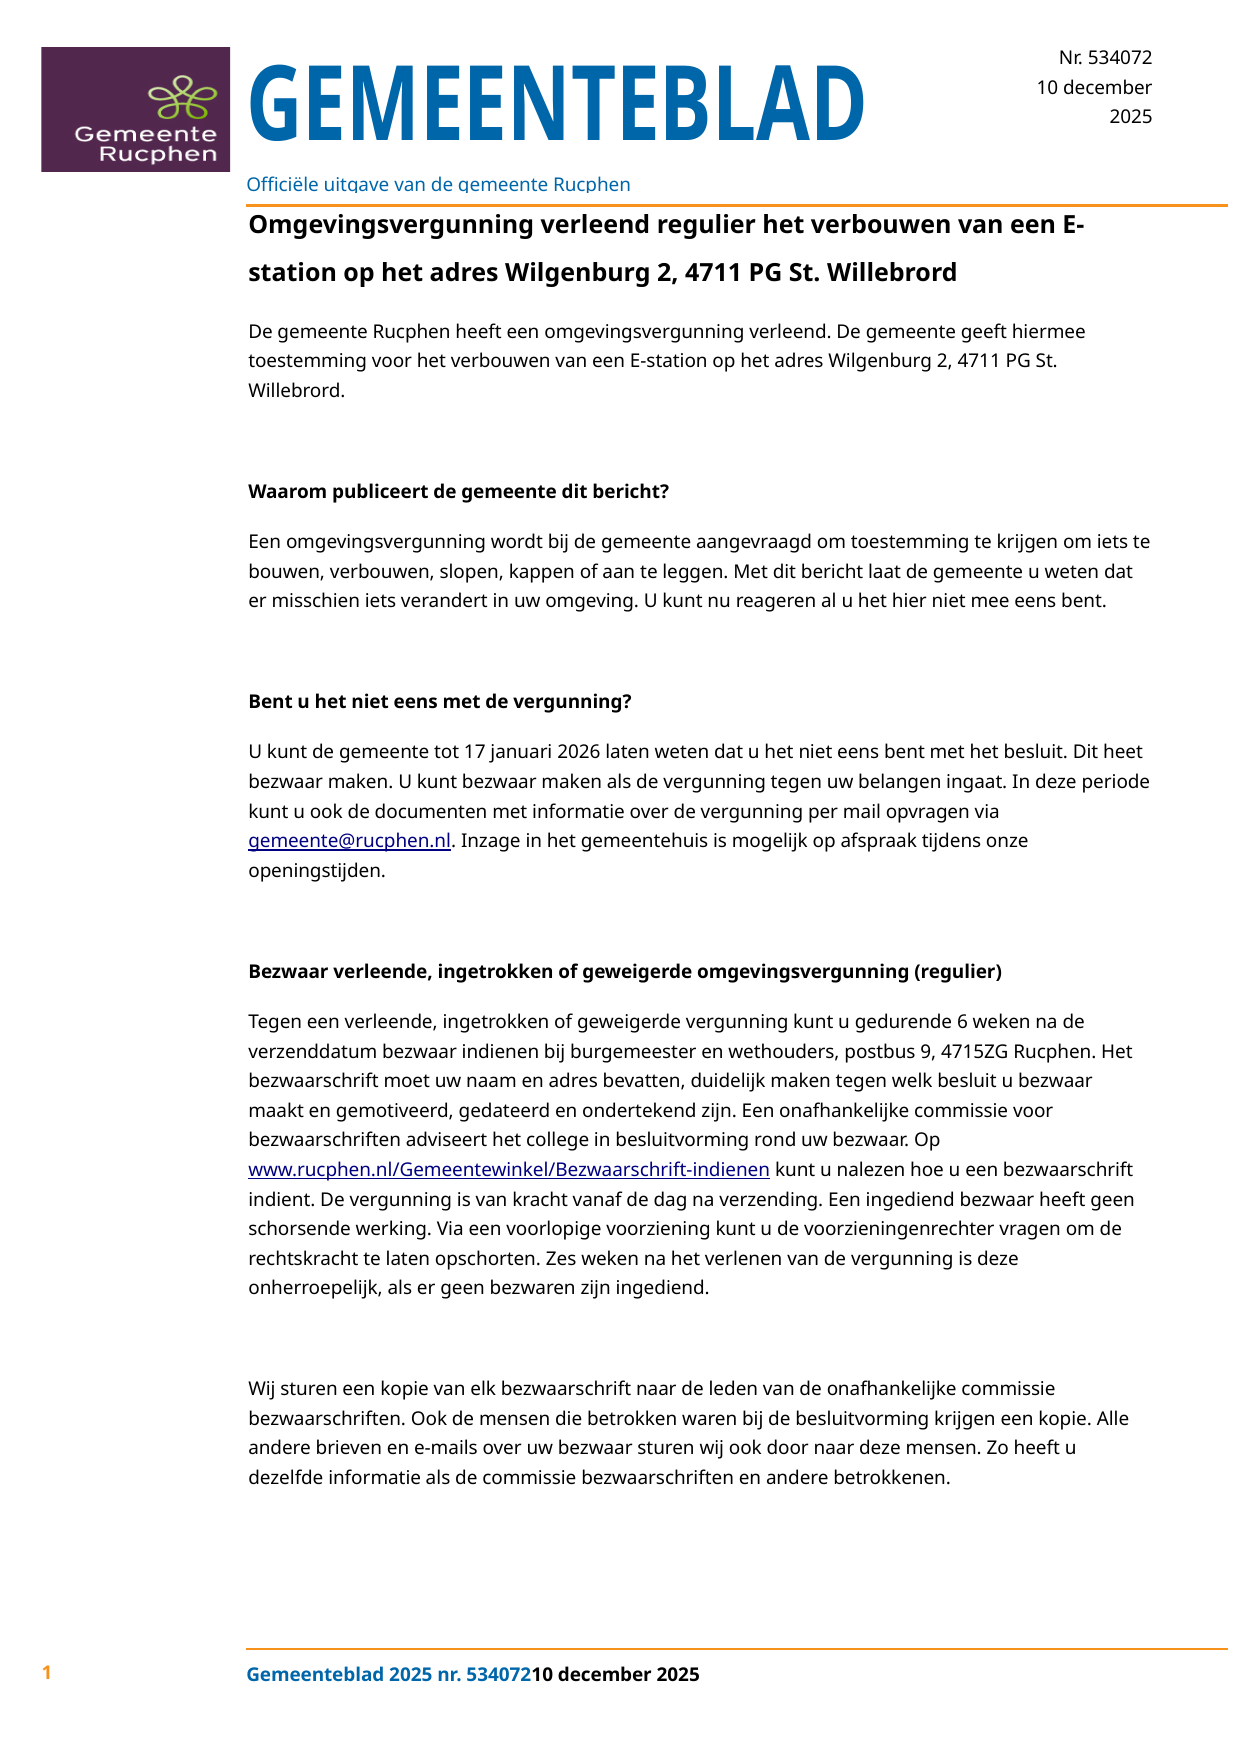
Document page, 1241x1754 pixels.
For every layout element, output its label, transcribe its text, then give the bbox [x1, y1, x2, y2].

text Bezwaar verleende, ingetrokken of geweigerde omgevingsvergunning (regulier) [248, 958, 1152, 984]
text Tegen een verleende, ingetrokken of geweigerde vergunning kunt u gedurende 6 weken na de verzenddatum bezwaar indienen bij burgemeester en wethouders, postbus 9, 4715ZG Rucphen. Het bezwaarschrift moet uw naam en adres bevatten, duidelijk maken tegen welk besluit u bezwaar maakt en gemotiveerd, gedateerd en ondertekend zijn. Een onafhankelijke commissie voor bezwaarschriften adviseert het college in besluitvorming rond uw bezwaar. Op www.rucphen.nl/Gemeentewinkel/Bezwaarschrift-indienen kunt u nalezen hoe u een bezwaarschrift indient. De vergunning is van kracht vanaf de dag na verzending. Een ingediend bezwaar heeft geen schorsende werking. Via een voorlopige voorziening kunt u de voorzieningenrechter vragen om de rechtskracht te laten opschorten. Zes weken na het verlenen van de vergunning is deze onherroepelijk, als er geen bezwaren zijn ingediend. [248, 1008, 1152, 1300]
text Waarom publiceert de gemeente dit bericht? [248, 478, 1152, 504]
text De gemeente Rucphen heeft een omgevingsvergunning verleend. De gemeente geeft hiermee toestemming voor het verbouwen van een E-station op het adres Wilgenburg 2, 4711 PG St. Willebrord. [248, 318, 1152, 403]
text Wij sturen een kopie van elk bezwaarschrift naar de leden van de onafhankelijke commissie bezwaarschriften. Ook de mensen die betrokken waren bij de besluitvorming krijgen een kopie. Alle andere brieven en e-mails over uw bezwaar sturen wij ook door naar deze mensen. Zo heeft u dezelfde informatie als de commissie bezwaarschriften en andere betrokkenen. [248, 1375, 1152, 1490]
text Omgevingsvergunning verleend regulier het verbouwen van een E-station op het adres Wilgenburg 2, 4711 PG St. Willebrord [248, 207, 1152, 288]
text Bent u het niet eens met de vergunning? [248, 688, 1152, 714]
text Een omgevingsvergunning wordt bij de gemeente aangevraagd om toestemming te krijgen om iets te bouwen, verbouwen, slopen, kappen of aan te leggen. Met dit bericht laat de gemeente u weten dat er misschien iets verandert in uw omgeving. U kunt nu reageren al u het hier niet mee eens bent. [248, 528, 1152, 613]
picture [41, 47, 231, 172]
text U kunt de gemeente tot 17 januari 2026 laten weten dat u het niet eens bent met het besluit. Dit heet bezwaar maken. U kunt bezwaar maken als de vergunning tegen uw belangen ingaat. In deze periode kunt u ook de documenten met informatie over de vergunning per mail opvragen via gemeente@rucphen.nl. Inzage in het gemeentehuis is mogelijk op afspraak tijdens onze openingstijden. [248, 739, 1152, 883]
